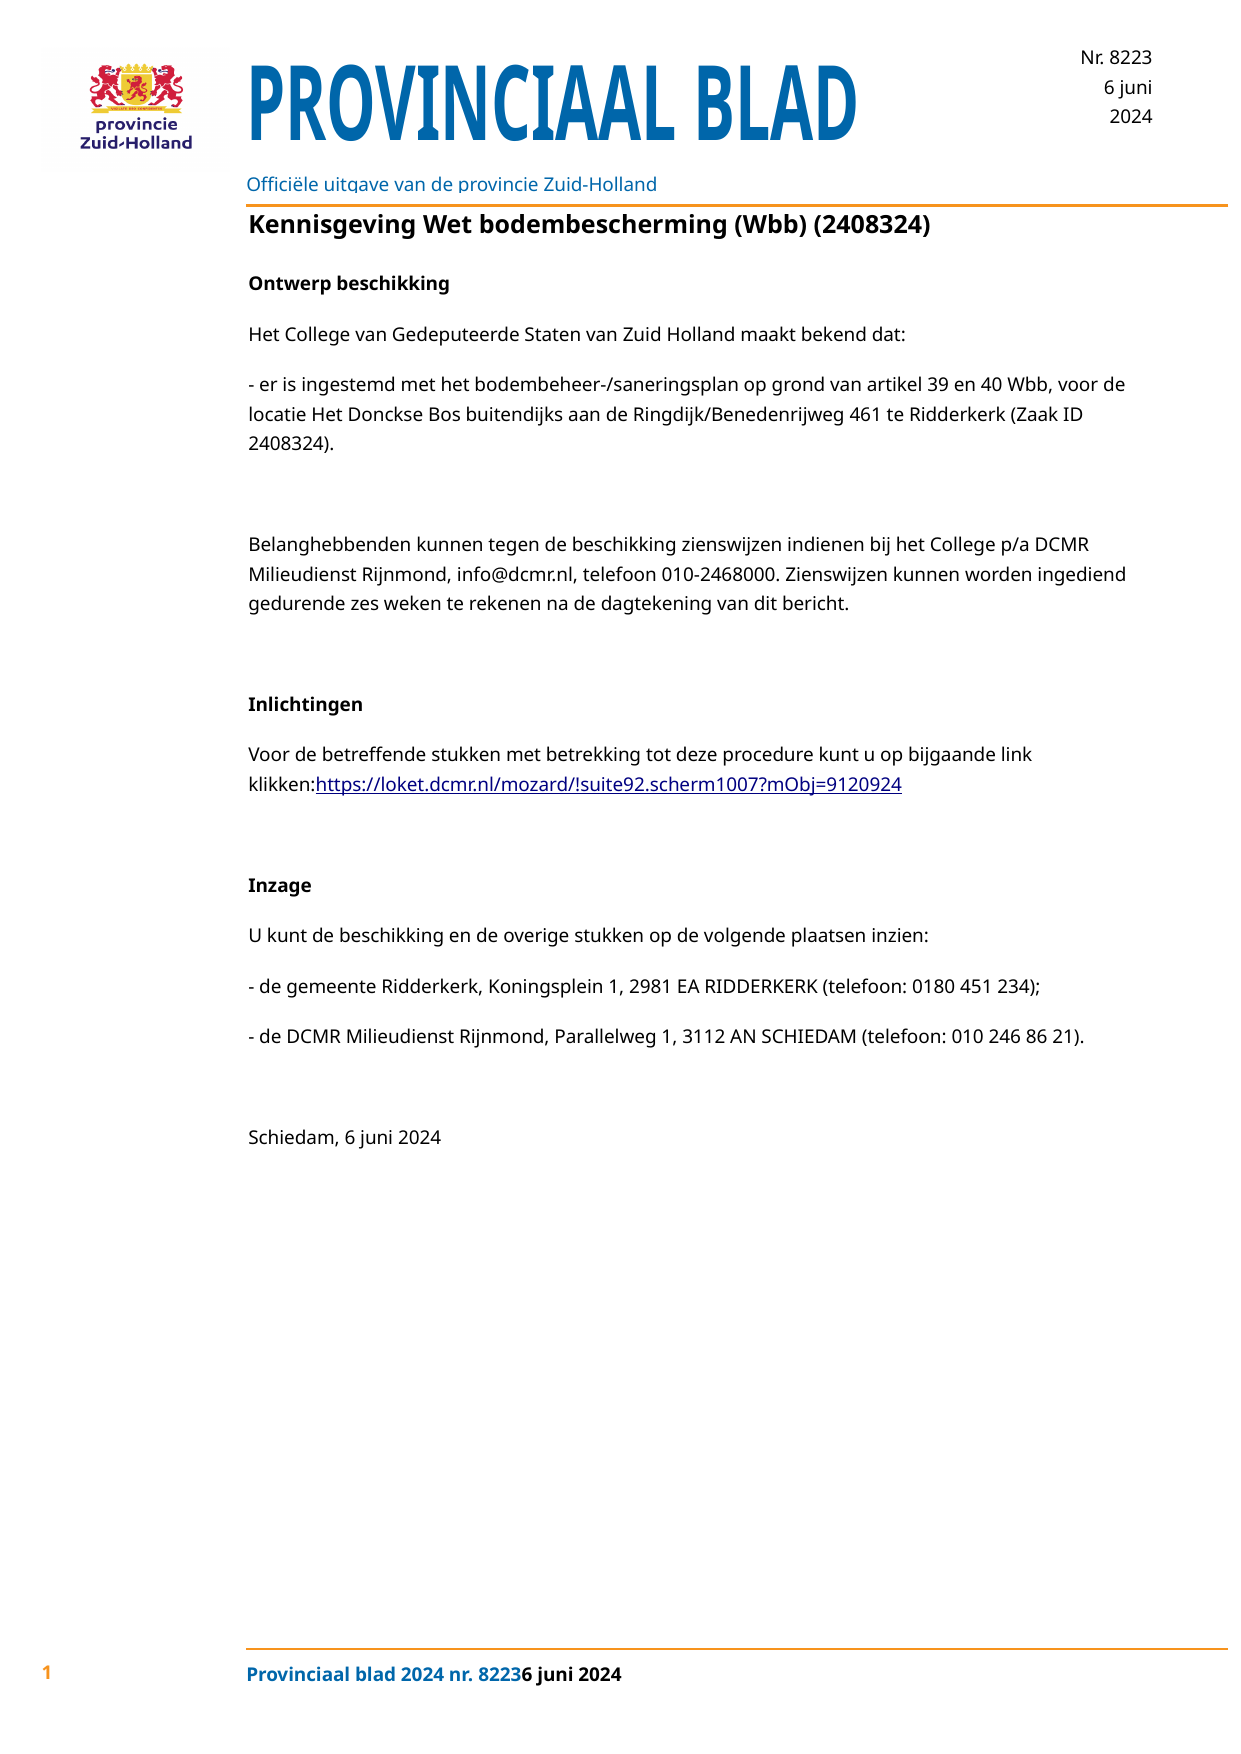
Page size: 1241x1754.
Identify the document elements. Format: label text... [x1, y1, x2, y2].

text Kennisgeving Wet bodembescherming (Wbb) (2408324) [248, 207, 1152, 241]
text Het College van Gedeputeerde Staten van Zuid Holland maakt bekend dat: [248, 321, 1152, 346]
text Belanghebbenden kunnen tegen de beschikking zienswijzen indienen bij het College p/a DCMR Milieudienst Rijnmond, info@dcmr.nl, telefoon 010-2468000. Zienswijzen kunnen worden ingediend gedurende zes weken te rekenen na de dagtekening van dit bericht. [248, 531, 1152, 616]
text Inzage [248, 872, 1152, 898]
text Schiedam, 6 juni 2024 [248, 1124, 1152, 1150]
text Voor de betreffende stukken met betrekking tot deze procedure kunt u op bijgaande link klikken:https://loket.dcmr.nl/mozard/!suite92.scherm1007?mObj=9120924 [248, 742, 1152, 797]
text U kunt de beschikking en de overige stukken op de volgende plaatsen inzien: [248, 922, 1152, 948]
text Inlichtingen [248, 691, 1152, 717]
picture [41, 47, 231, 172]
text - er is ingestemd met het bodembeheer-/saneringsplan op grond van artikel 39 en 40 Wbb, voor de locatie Het Donckse Bos buitendijks aan de Ringdijk/Benedenrijweg 461 te Ridderkerk (Zaak ID 2408324). [248, 371, 1152, 456]
text Ontwerp beschikking [248, 270, 1152, 296]
text - de DCMR Milieudienst Rijnmond, Parallelweg 1, 3112 AN SCHIEDAM (telefoon: 010 246 86 21). [248, 1023, 1152, 1049]
text - de gemeente Ridderkerk, Koningsplein 1, 2981 EA RIDDERKERK (telefoon: 0180 451 234); [248, 973, 1152, 998]
